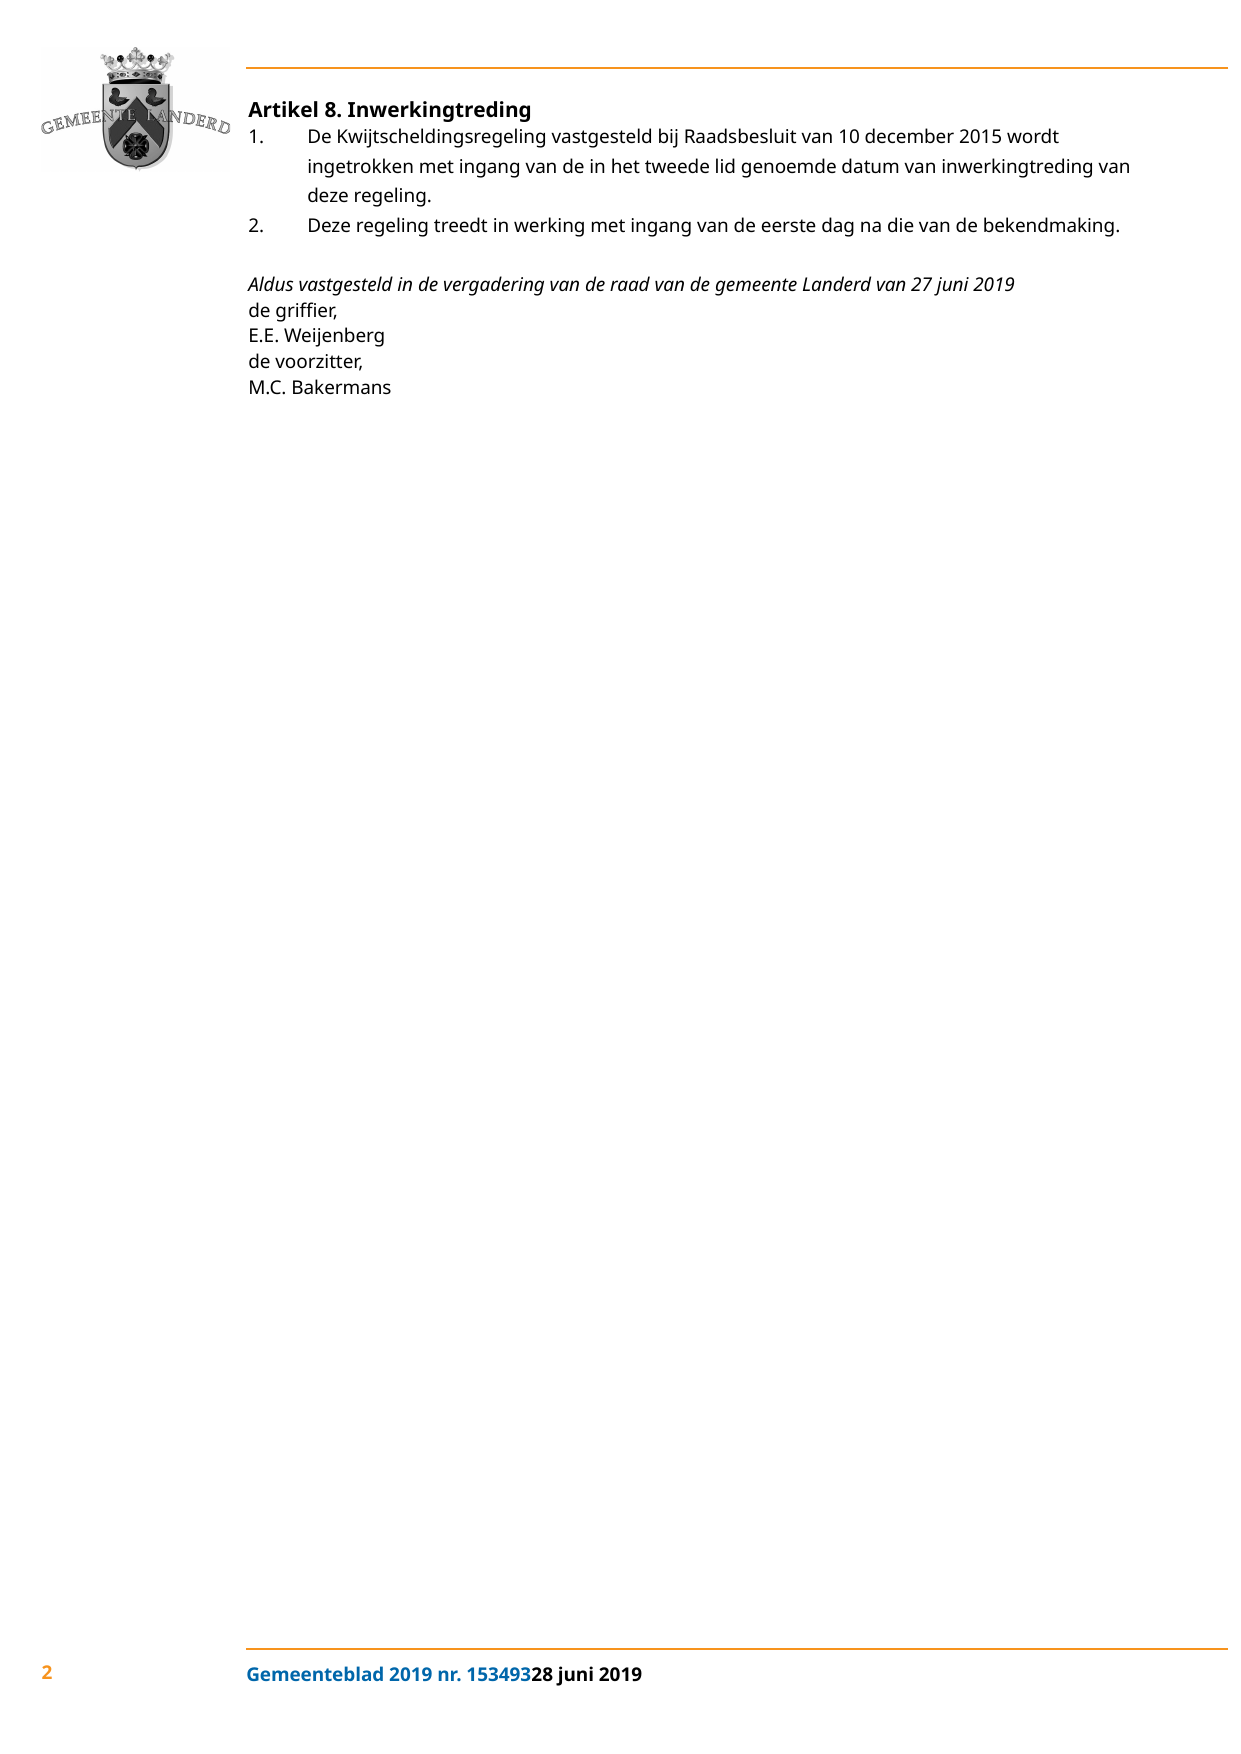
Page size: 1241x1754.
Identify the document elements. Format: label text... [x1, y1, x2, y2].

text Artikel 8. Inwerkingtreding [248, 95, 1152, 123]
text Aldus vastgesteld in de vergadering van de raad van de gemeente Landerd van 27 juni 2019 [248, 271, 1152, 297]
text M.C. Bakermans [248, 374, 1152, 400]
picture [41, 47, 231, 172]
text E.E. Weijenberg [248, 323, 1152, 348]
list De Kwijtscheldingsregeling vastgesteld bij Raadsbesluit van 10 december 2015 wordt ingetrokken met ingang van de in het tweede lid genoemde datum van inwerkingtreding van deze regeling. [248, 123, 1152, 208]
text de voorzitter, [248, 348, 1152, 374]
list Deze regeling treedt in werking met ingang van de eerste dag na die van de bekendmaking. [248, 212, 1152, 238]
text de griffier, [248, 297, 1152, 323]
